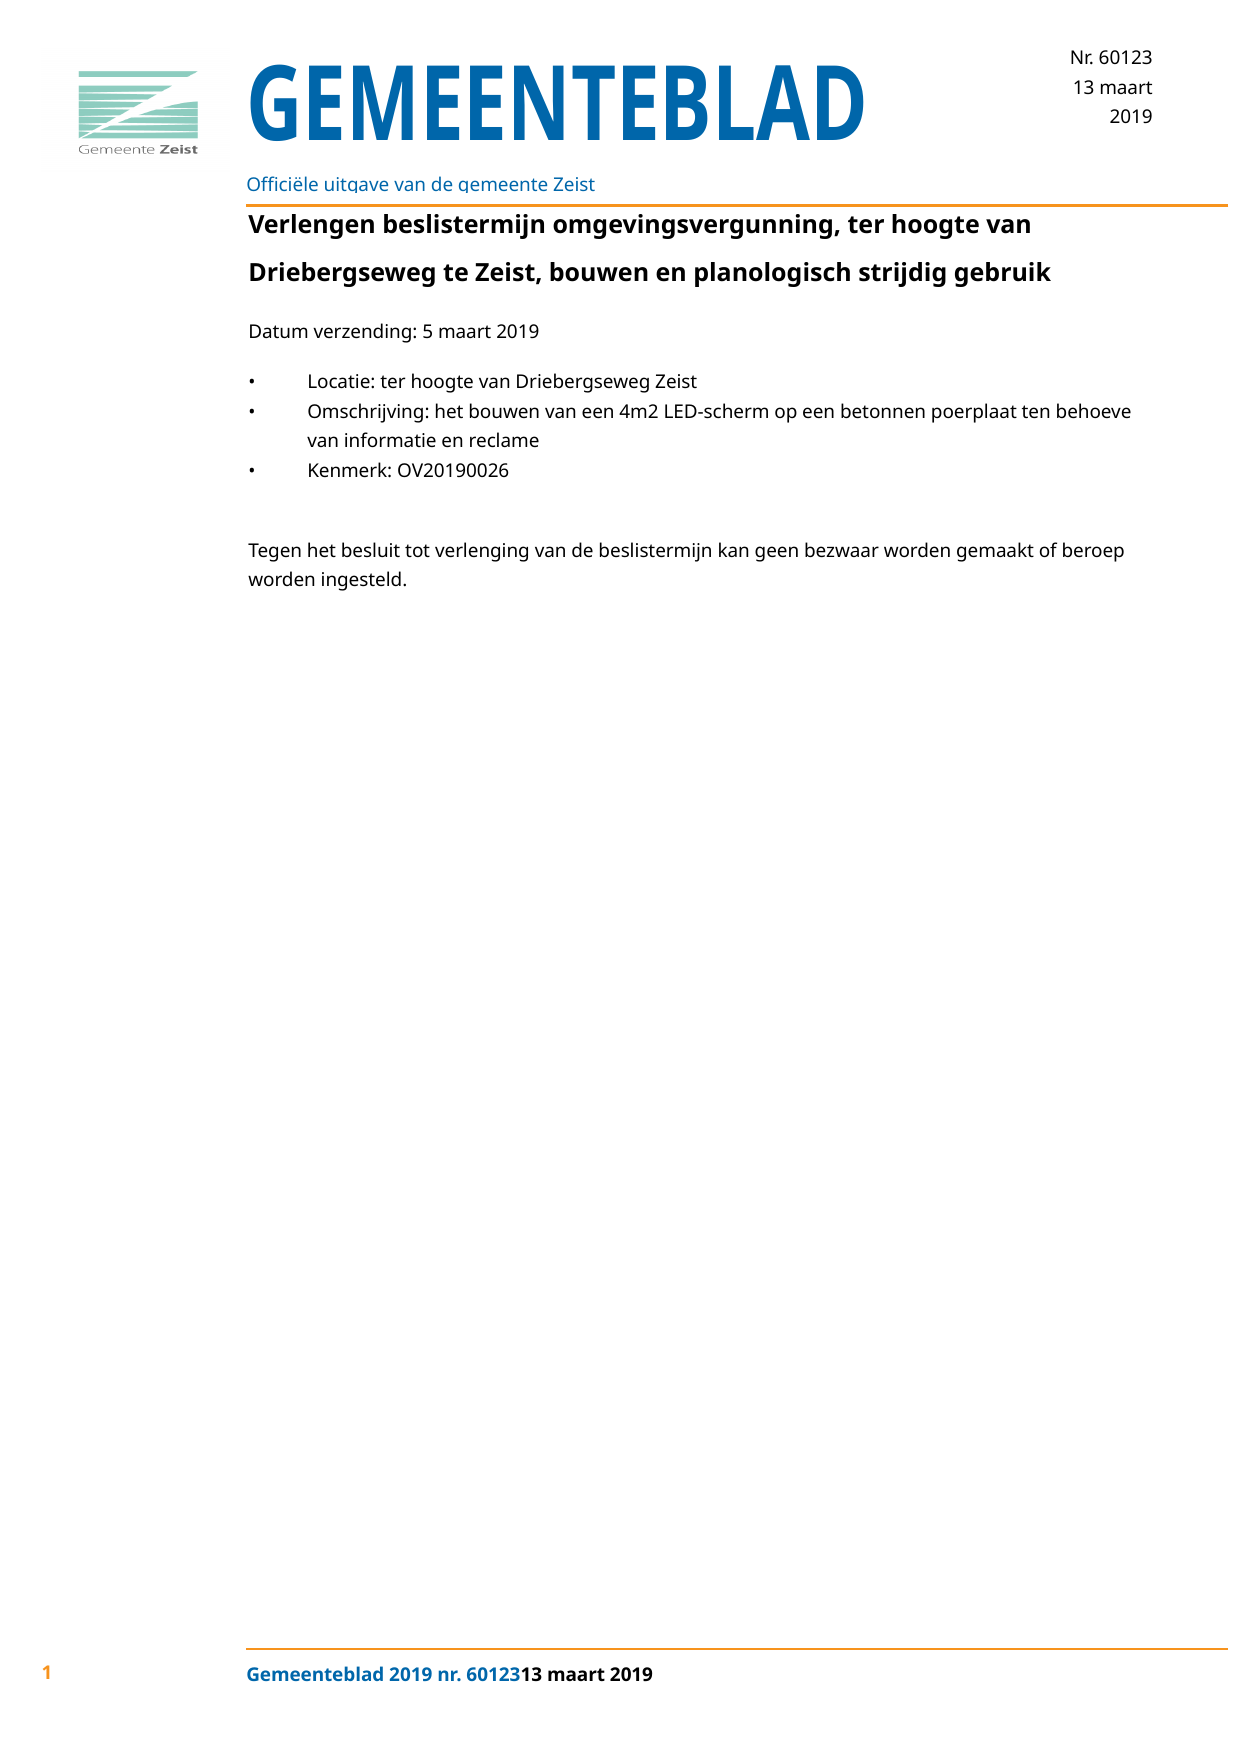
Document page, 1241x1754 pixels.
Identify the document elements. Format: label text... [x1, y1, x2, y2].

list Kenmerk: OV20190026 [248, 457, 1152, 483]
list Locatie: ter hoogte van Driebergseweg Zeist [248, 368, 1152, 394]
list Omschrijving: het bouwen van een 4m2 LED-scherm op een betonnen poerplaat ten behoeve van informatie en reclame [248, 398, 1152, 453]
picture [41, 47, 231, 172]
text Verlengen beslistermijn omgevingsvergunning, ter hoogte van Driebergseweg te Zeist, bouwen en planologisch strijdig gebruik [248, 207, 1152, 288]
text Datum verzending: 5 maart 2019 [248, 318, 1152, 344]
text Tegen het besluit tot verlenging van de beslistermijn kan geen bezwaar worden gemaakt of beroep worden ingesteld. [248, 537, 1152, 592]
